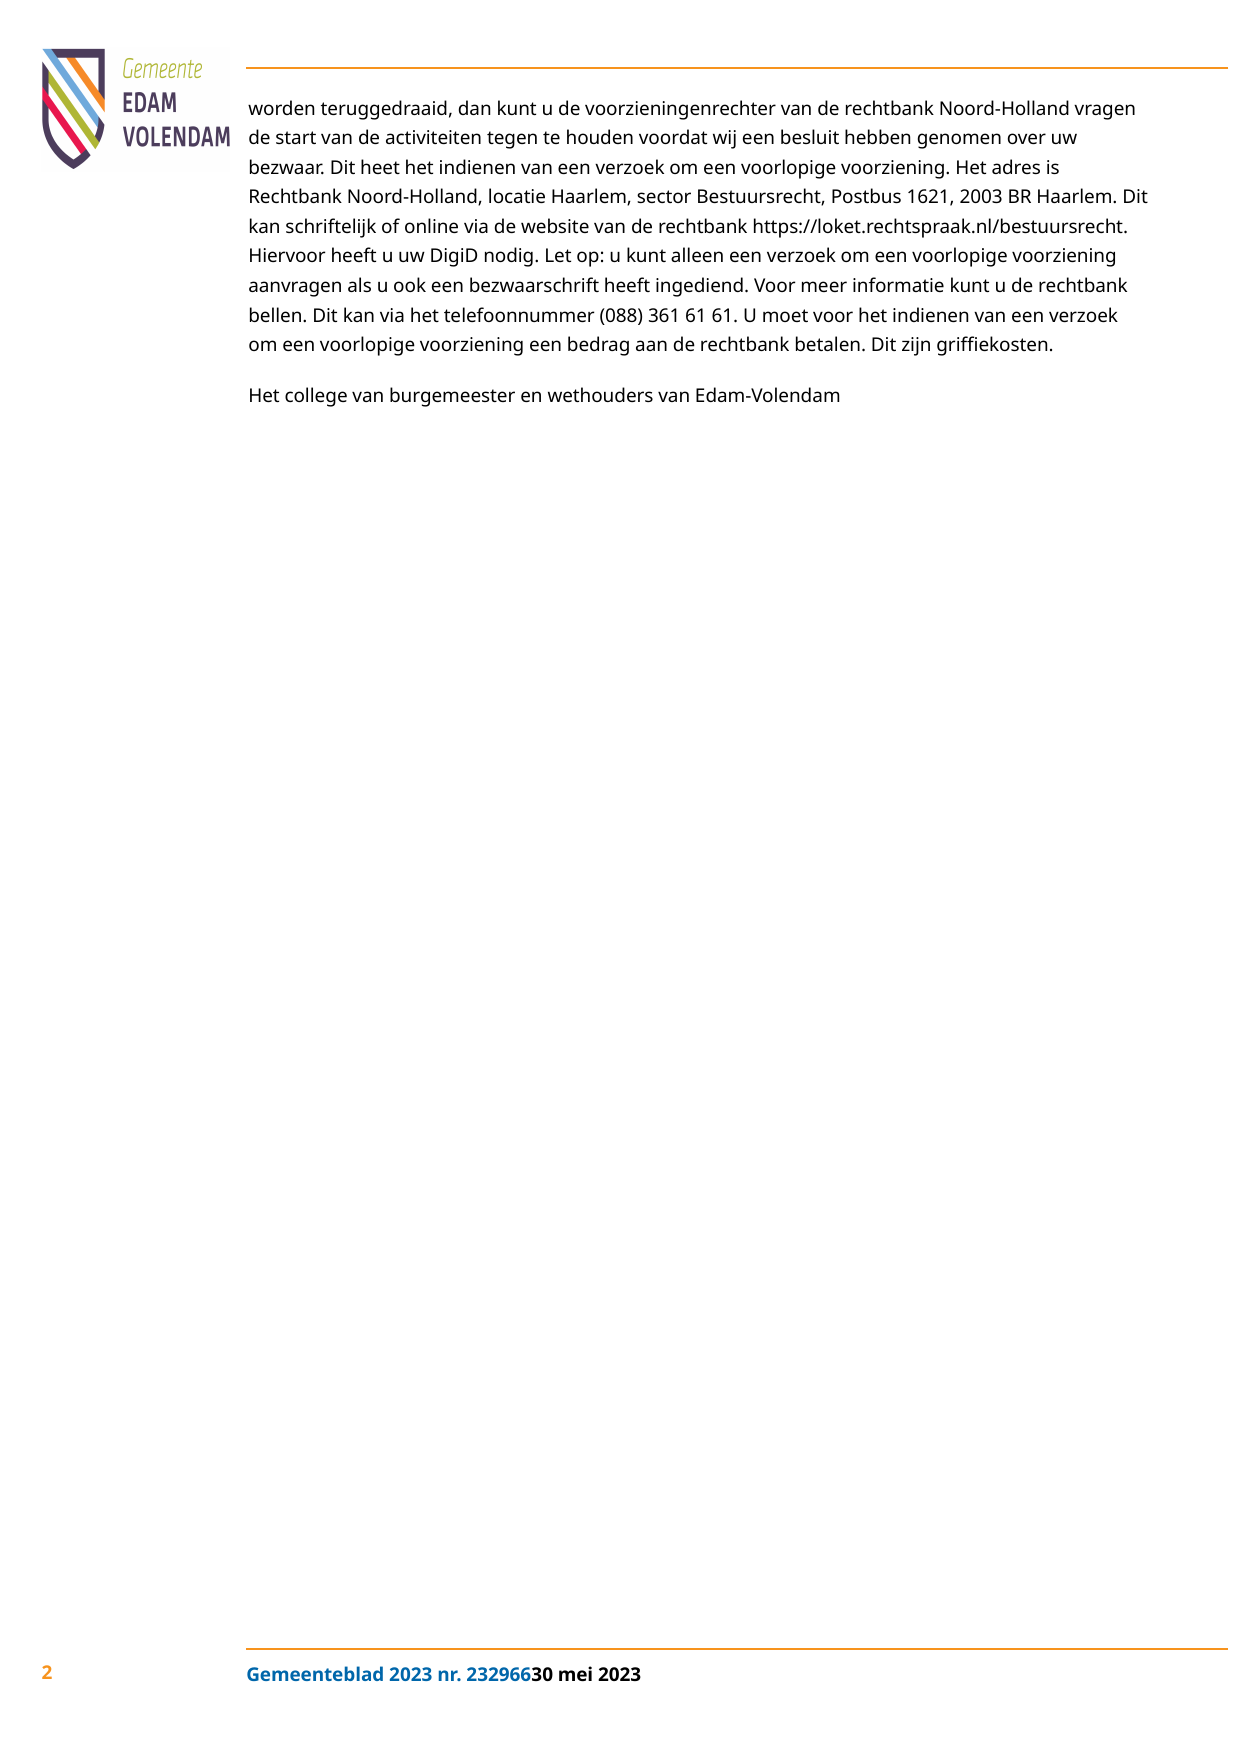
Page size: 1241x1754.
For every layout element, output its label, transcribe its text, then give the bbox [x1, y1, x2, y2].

text Het college van burgemeester en wethouders van Edam-Volendam [248, 382, 1152, 408]
picture [41, 47, 231, 172]
text worden teruggedraaid, dan kunt u de voorzieningenrechter van de rechtbank Noord-Holland vragen de start van de activiteiten tegen te houden voordat wij een besluit hebben genomen over uw bezwaar. Dit heet het indienen van een verzoek om een voorlopige voorziening. Het adres is Rechtbank Noord-Holland, locatie Haarlem, sector Bestuursrecht, Postbus 1621, 2003 BR Haarlem. Dit kan schriftelijk of online via de website van de rechtbank https://loket.rechtspraak.nl/bestuursrecht. Hiervoor heeft u uw DigiD nodig. Let op: u kunt alleen een verzoek om een voorlopige voorziening aanvragen als u ook een bezwaarschrift heeft ingediend. Voor meer informatie kunt u de rechtbank bellen. Dit kan via het telefoonnummer (088) 361 61 61. U moet voor het indienen van een verzoek om een voorlopige voorziening een bedrag aan de rechtbank betalen. Dit zijn griffiekosten. [248, 95, 1152, 357]
